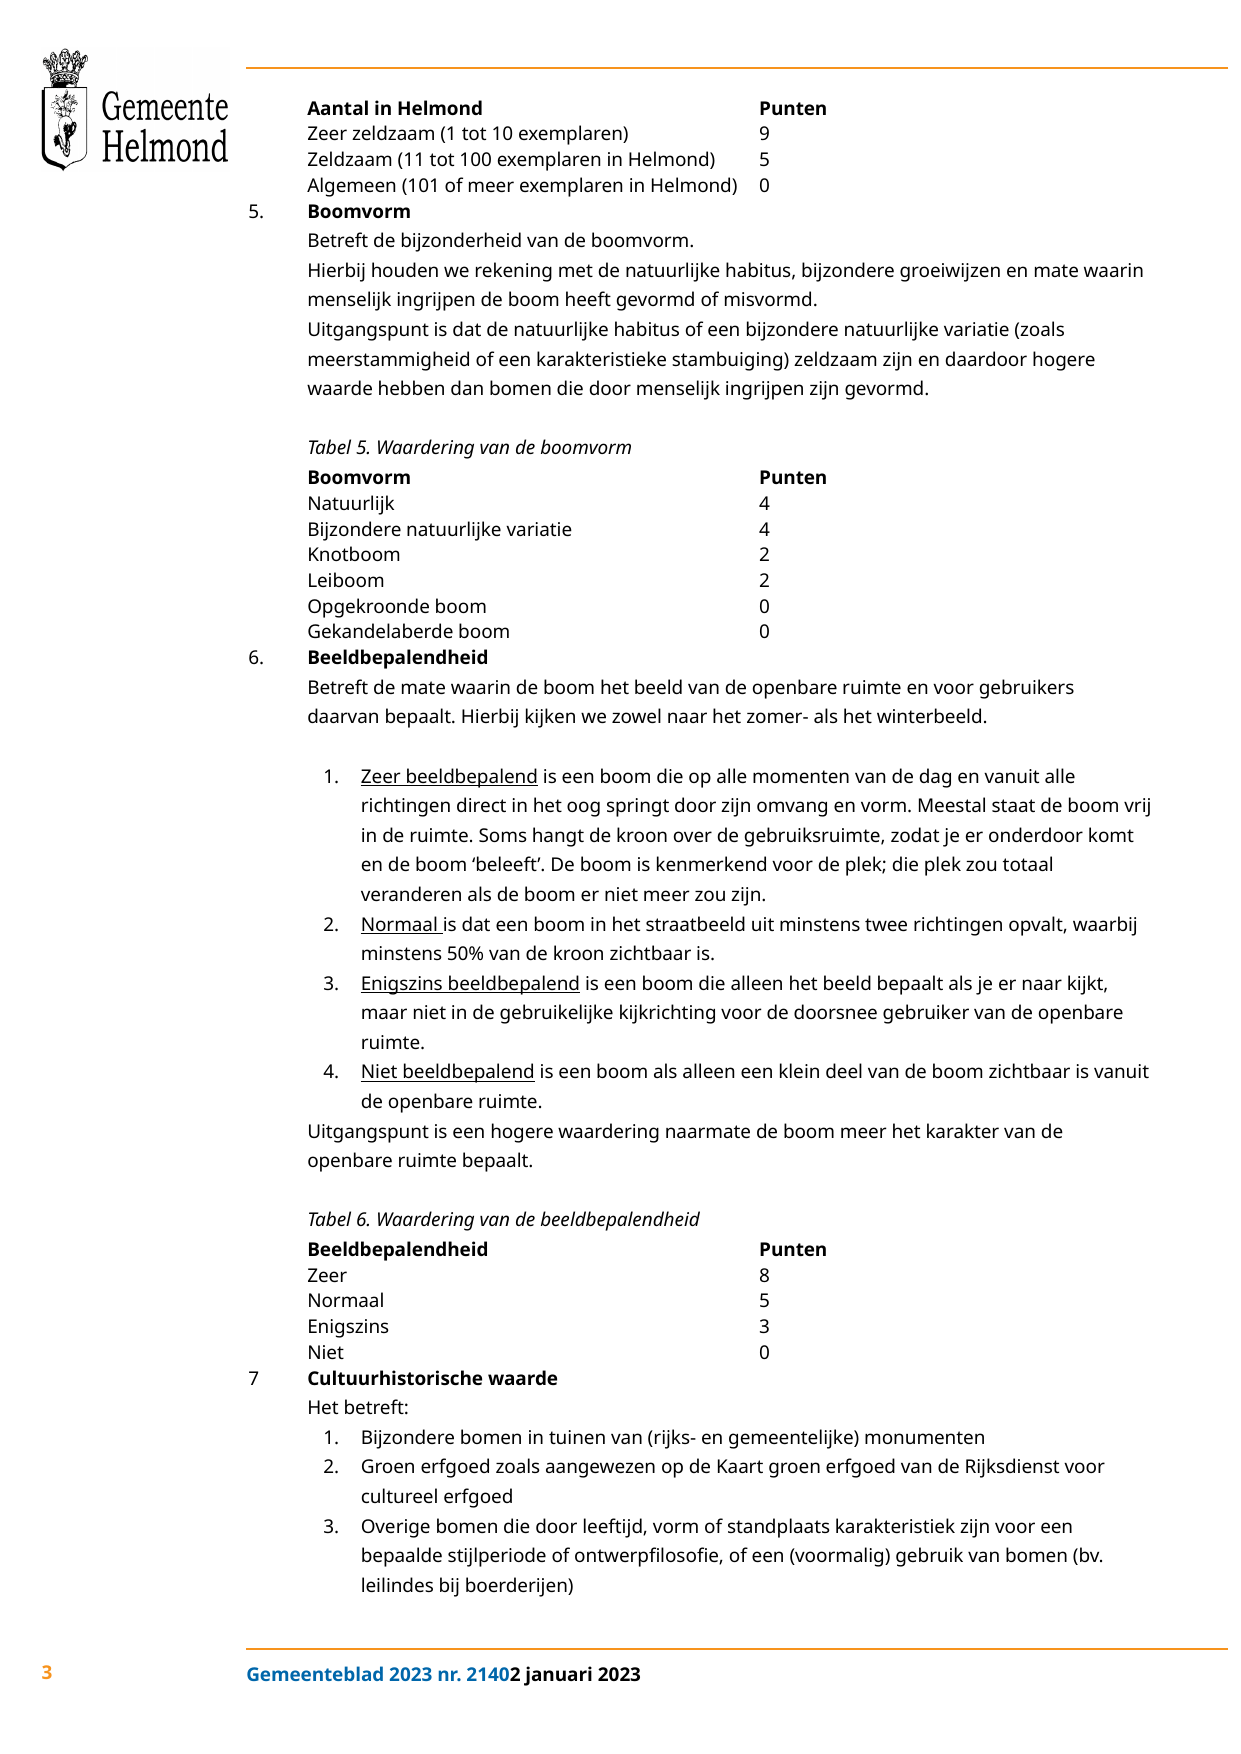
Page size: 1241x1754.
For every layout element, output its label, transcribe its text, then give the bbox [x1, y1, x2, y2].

table_header Punten [759, 1236, 1211, 1262]
list Cultuurhistorische waarde [248, 1365, 1152, 1391]
table_cell 0 [759, 593, 1211, 619]
list Tabel 6. Waardering van de beeldbepalendheid [248, 1207, 1152, 1232]
list Betreft de bijzonderheid van de boomvorm. [248, 227, 1152, 253]
table_cell Knotboom [307, 541, 759, 567]
list Het betreft: [248, 1394, 1152, 1420]
table_cell 4 [759, 516, 1211, 541]
table_cell Bijzondere natuurlijke variatie [307, 516, 759, 541]
table_cell Zeldzaam (11 tot 100 exemplaren in Helmond) [307, 146, 759, 172]
table_cell Leiboom [307, 567, 759, 593]
list Beeldbepalendheid [248, 644, 1152, 670]
table_cell Algemeen (101 of meer exemplaren in Helmond) [307, 172, 759, 198]
list Boomvorm [248, 198, 1152, 224]
table_cell 2 [759, 541, 1211, 567]
list Hierbij houden we rekening met de natuurlijke habitus, bijzondere groeiwijzen en mate waarin menselijk ingrijpen de boom heeft gevormd of misvormd. [248, 257, 1152, 312]
list Enigszins beeldbepalend is een boom die alleen het beeld bepaalt als je er naar kijkt, maar niet in de gebruikelijke kijkrichting voor de doorsnee gebruiker van de openbare ruimte. [323, 970, 1152, 1055]
list Groen erfgoed zoals aangewezen op de Kaart groen erfgoed van de Rijksdienst voor cultureel erfgoed [323, 1454, 1152, 1509]
table_header Boomvorm [307, 464, 759, 490]
table_cell 9 [759, 121, 1211, 146]
table_cell Opgekroonde boom [307, 593, 759, 619]
table_cell Natuurlijk [307, 490, 759, 516]
list Uitgangspunt is een hogere waardering naarmate de boom meer het karakter van de openbare ruimte bepaalt. [248, 1118, 1152, 1173]
list Tabel 5. Waardering van de boomvorm [248, 434, 1152, 460]
table_cell Niet [307, 1339, 759, 1365]
list Uitgangspunt is dat de natuurlijke habitus of een bijzondere natuurlijke variatie (zoals meerstammigheid of een karakteristieke stambuiging) zeldzaam zijn en daardoor hogere waarde hebben dan bomen die door menselijk ingrijpen zijn gevormd. [248, 316, 1152, 401]
list Bijzondere bomen in tuinen van (rijks- en gemeentelijke) monumenten [323, 1424, 1152, 1450]
table_cell Gekandelaberde boom [307, 619, 759, 644]
table_cell 2 [759, 567, 1211, 593]
table_cell 5 [759, 1288, 1211, 1313]
table_cell 0 [759, 1339, 1211, 1365]
picture [41, 47, 231, 172]
list Niet beeldbepalend is een boom als alleen een klein deel van de boom zichtbaar is vanuit de openbare ruimte. [323, 1059, 1152, 1114]
table_cell Normaal [307, 1288, 759, 1313]
table_cell 0 [759, 172, 1211, 198]
table_cell Zeer [307, 1262, 759, 1288]
list Zeer beeldbepalend is een boom die op alle momenten van de dag en vanuit alle richtingen direct in het oog springt door zijn omvang en vorm. Meestal staat de boom vrij in de ruimte. Soms hangt de kroon over de gebruiksruimte, zodat je er onderdoor komt en de boom ‘beleeft’. De boom is kenmerkend voor de plek; die plek zou totaal veranderen als de boom er niet meer zou zijn. [323, 763, 1152, 907]
table_cell 0 [759, 619, 1211, 644]
table_header Aantal in Helmond [307, 95, 759, 121]
table_cell Zeer zeldzaam (1 tot 10 exemplaren) [307, 121, 759, 146]
table_cell 3 [759, 1314, 1211, 1339]
table_cell 5 [759, 146, 1211, 172]
list Normaal is dat een boom in het straatbeeld uit minstens twee richtingen opvalt, waarbij minstens 50% van de kroon zichtbaar is. [323, 911, 1152, 966]
list Overige bomen die door leeftijd, vorm of standplaats karakteristiek zijn voor een bepaalde stijlperiode of ontwerpfilosofie, of een (voormalig) gebruik van bomen (bv. leilindes bij boerderijen) [323, 1513, 1152, 1598]
table_cell 8 [759, 1262, 1211, 1288]
table_cell Enigszins [307, 1314, 759, 1339]
table_header Punten [759, 464, 1211, 490]
list Betreft de mate waarin de boom het beeld van de openbare ruimte en voor gebruikers daarvan bepaalt. Hierbij kijken we zowel naar het zomer- als het winterbeeld. [248, 674, 1152, 729]
table_header Punten [759, 95, 1211, 121]
table_header Beeldbepalendheid [307, 1236, 759, 1262]
table_cell 4 [759, 490, 1211, 516]
